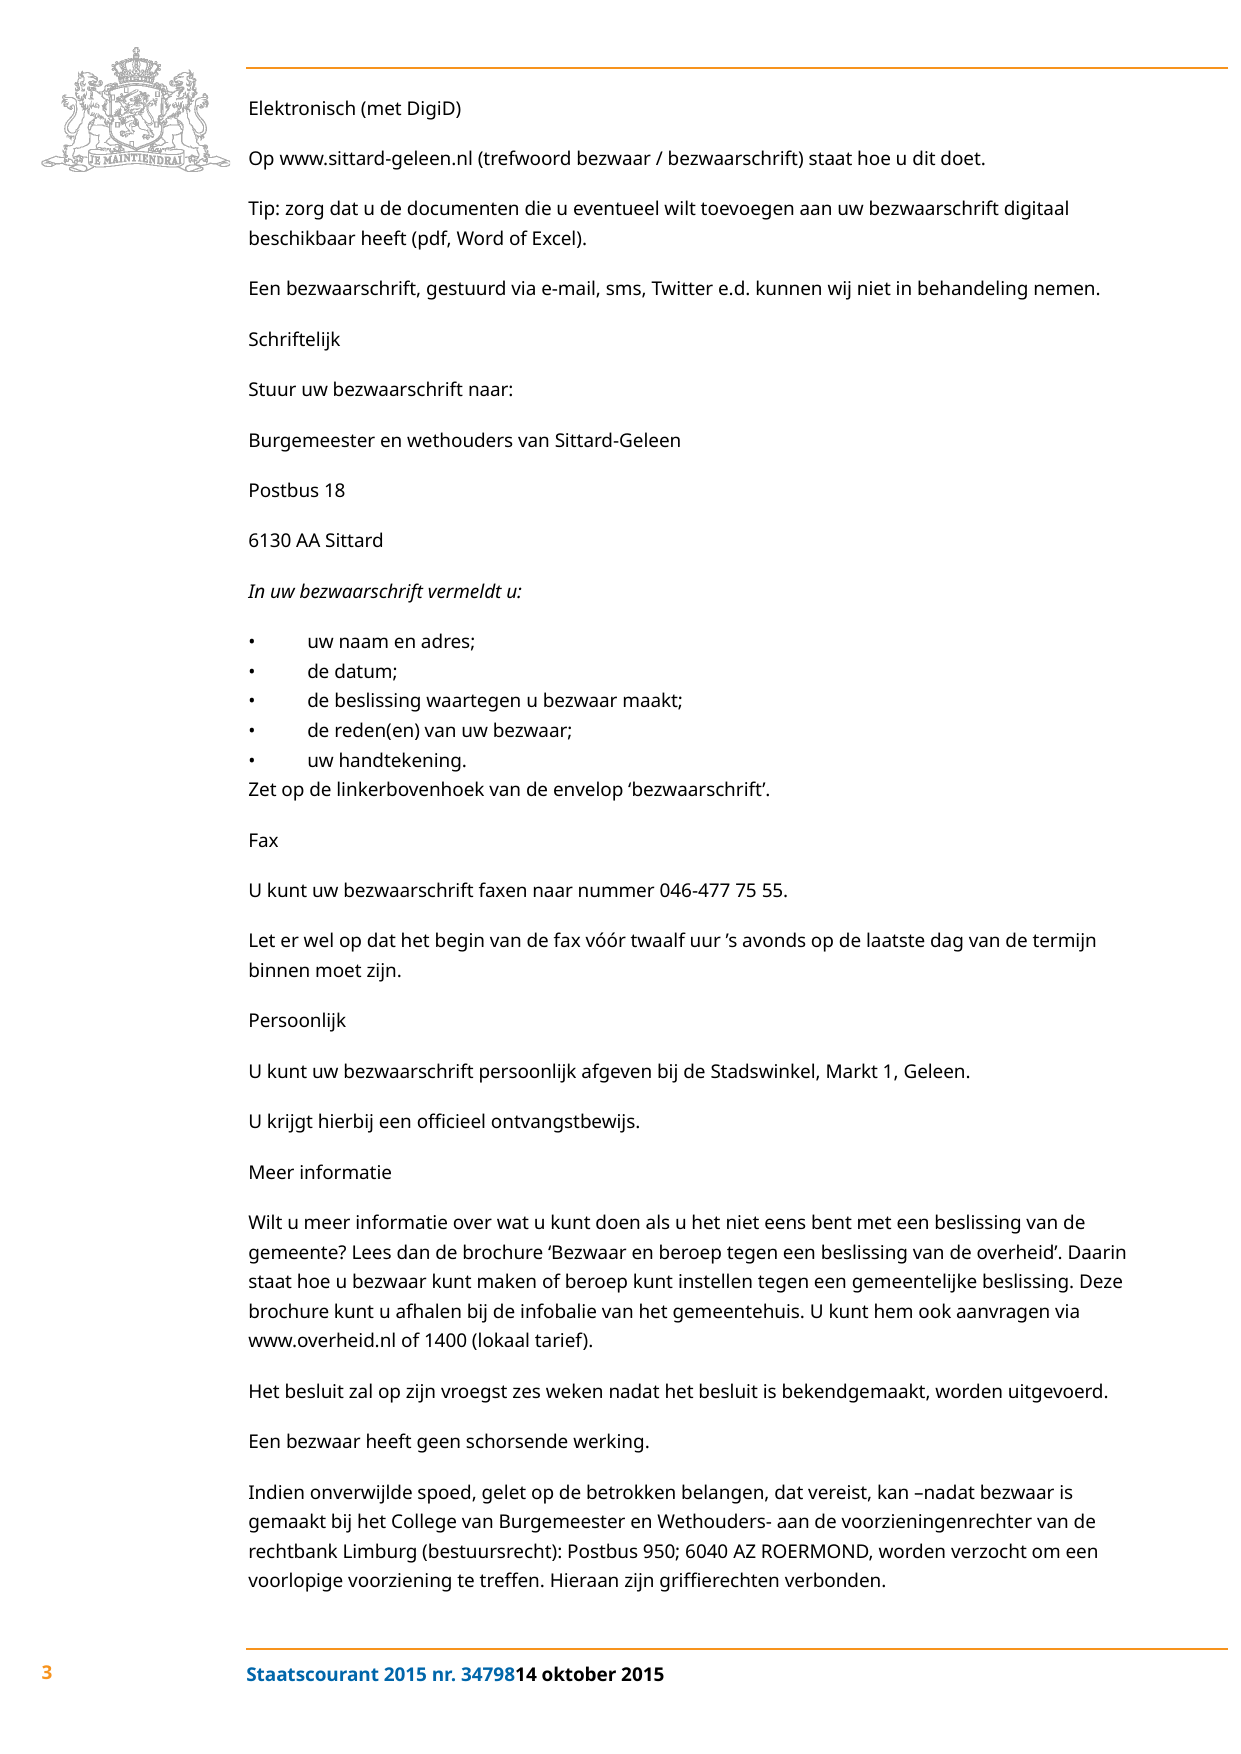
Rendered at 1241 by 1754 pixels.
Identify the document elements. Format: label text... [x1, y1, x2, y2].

text Fax [248, 827, 1152, 853]
text Een bezwaar heeft geen schorsende werking. [248, 1428, 1152, 1454]
text Postbus 18 [248, 477, 1152, 503]
text Op www.sittard-geleen.nl (trefwoord bezwaar / bezwaarschrift) staat hoe u dit doet. [248, 145, 1152, 171]
text Tip: zorg dat u de documenten die u eventueel wilt toevoegen aan uw bezwaarschrift digitaal beschikbaar heeft (pdf, Word of Excel). [248, 196, 1152, 251]
text 6130 AA Sittard [248, 528, 1152, 553]
text Het besluit zal op zijn vroegst zes weken nadat het besluit is bekendgemaakt, worden uitgevoerd. [248, 1378, 1152, 1404]
text Persoonlijk [248, 1008, 1152, 1033]
text Schriftelijk [248, 326, 1152, 352]
text Elektronisch (met DigiD) [248, 95, 1152, 121]
text Stuur uw bezwaarschrift naar: [248, 376, 1152, 402]
list uw handtekening. [248, 747, 1152, 773]
list de datum; [248, 658, 1152, 684]
text In uw bezwaarschrift vermeldt u: [248, 578, 1152, 604]
list uw naam en adres; [248, 628, 1152, 654]
text U kunt uw bezwaarschrift persoonlijk afgeven bij de Stadswinkel, Markt 1, Geleen. [248, 1058, 1152, 1084]
text U krijgt hierbij een officieel ontvangstbewijs. [248, 1108, 1152, 1134]
text Indien onverwijlde spoed, gelet op de betrokken belangen, dat vereist, kan –nadat bezwaar is gemaakt bij het College van Burgemeester en Wethouders- aan de voorzieningenrechter van de rechtbank Limburg (bestuursrecht): Postbus 950; 6040 AZ ROERMOND, worden verzocht om een voorlopige voorziening te treffen. Hieraan zijn griffierechten verbonden. [248, 1479, 1152, 1593]
text Meer informatie [248, 1159, 1152, 1185]
text Een bezwaarschrift, gestuurd via e-mail, sms, Twitter e.d. kunnen wij niet in behandeling nemen. [248, 276, 1152, 301]
text Zet op de linkerbovenhoek van de envelop ‘bezwaarschrift’. [248, 776, 1152, 802]
picture [41, 47, 231, 172]
text Let er wel op dat het begin van de fax vóór twaalf uur ’s avonds op de laatste dag van de termijn binnen moet zijn. [248, 928, 1152, 983]
text Wilt u meer informatie over wat u kunt doen als u het niet eens bent met een beslissing van de gemeente? Lees dan de brochure ‘Bezwaar en beroep tegen een beslissing van de overheid’. Daarin staat hoe u bezwaar kunt maken of beroep kunt instellen tegen een gemeentelijke beslissing. Deze brochure kunt u afhalen bij de infobalie van het gemeentehuis. U kunt hem ook aanvragen via www.overheid.nl of 1400 (lokaal tarief). [248, 1209, 1152, 1353]
list de beslissing waartegen u bezwaar maakt; [248, 688, 1152, 713]
text Burgemeester en wethouders van Sittard-Geleen [248, 427, 1152, 453]
text U kunt uw bezwaarschrift faxen naar nummer 046-477 75 55. [248, 877, 1152, 903]
list de reden(en) van uw bezwaar; [248, 717, 1152, 743]
